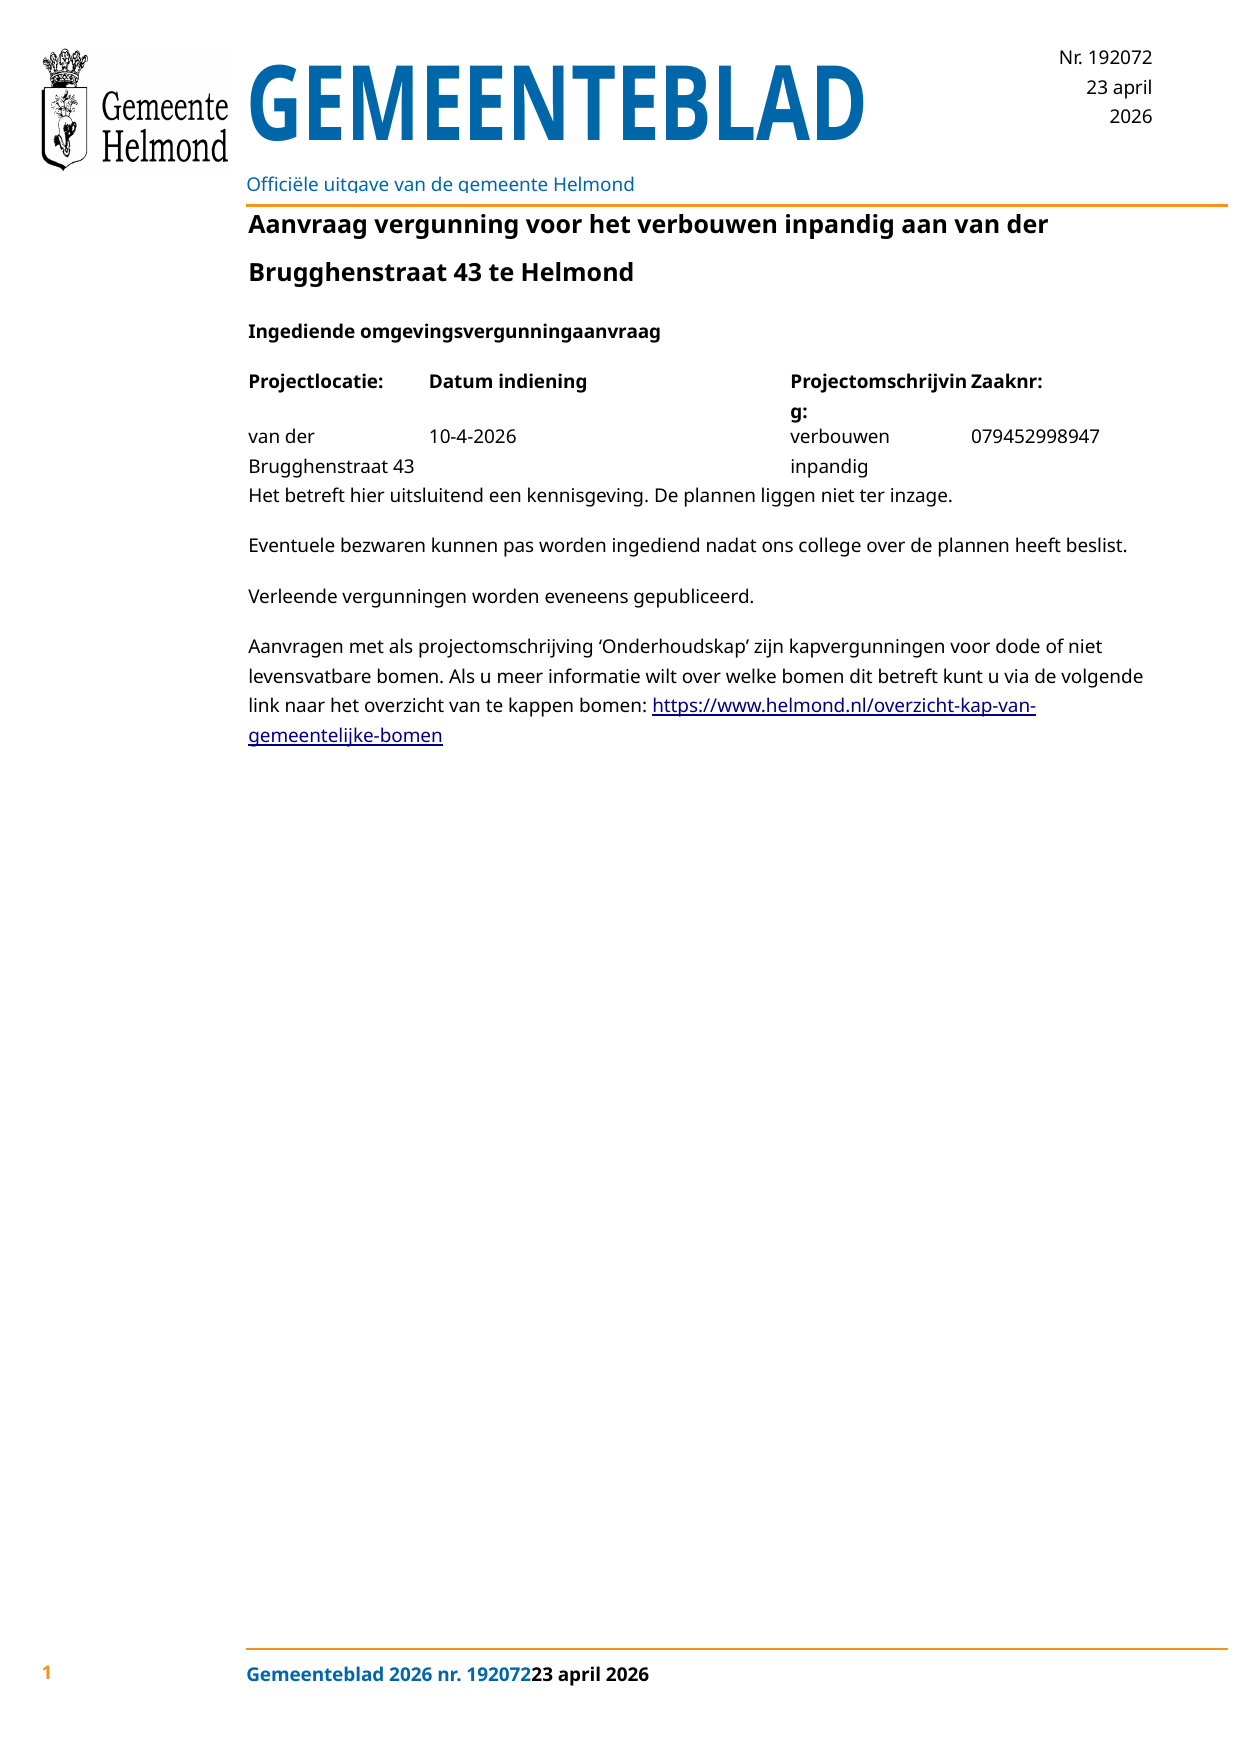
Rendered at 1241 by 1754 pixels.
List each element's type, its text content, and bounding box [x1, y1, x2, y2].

text Ingediende omgevingsvergunningaanvraag [248, 318, 1152, 344]
table_header Zaaknr: [971, 369, 1152, 424]
table_header Projectlocatie: [248, 369, 429, 424]
table_cell van der Brugghenstraat 43 [248, 424, 429, 479]
table_cell 079452998947 [971, 424, 1152, 479]
table_cell verbouwen inpandig [790, 424, 971, 479]
text Het betreft hier uitsluitend een kennisgeving. De plannen liggen niet ter inzage. [248, 482, 1152, 508]
table_header Datum indiening [429, 369, 609, 424]
text Aanvraag vergunning voor het verbouwen inpandig aan van der Brugghenstraat 43 te Helmond [248, 207, 1152, 288]
table_cell [609, 424, 790, 479]
table_header [609, 369, 790, 424]
table_header Projectomschrijving: [790, 369, 971, 424]
table_cell 10-4-2026 [429, 424, 609, 479]
picture [41, 47, 231, 172]
text Verleende vergunningen worden eveneens gepubliceerd. [248, 583, 1152, 609]
text Aanvragen met als projectomschrijving ‘Onderhoudskap’ zijn kapvergunningen voor dode of niet levensvatbare bomen. Als u meer informatie wilt over welke bomen dit betreft kunt u via de volgende link naar het overzicht van te kappen bomen: https://www.helmond.nl/overzicht-kap-van-gemeentelijke-bomen [248, 633, 1152, 748]
text Eventuele bezwaren kunnen pas worden ingediend nadat ons college over de plannen heeft beslist. [248, 533, 1152, 558]
